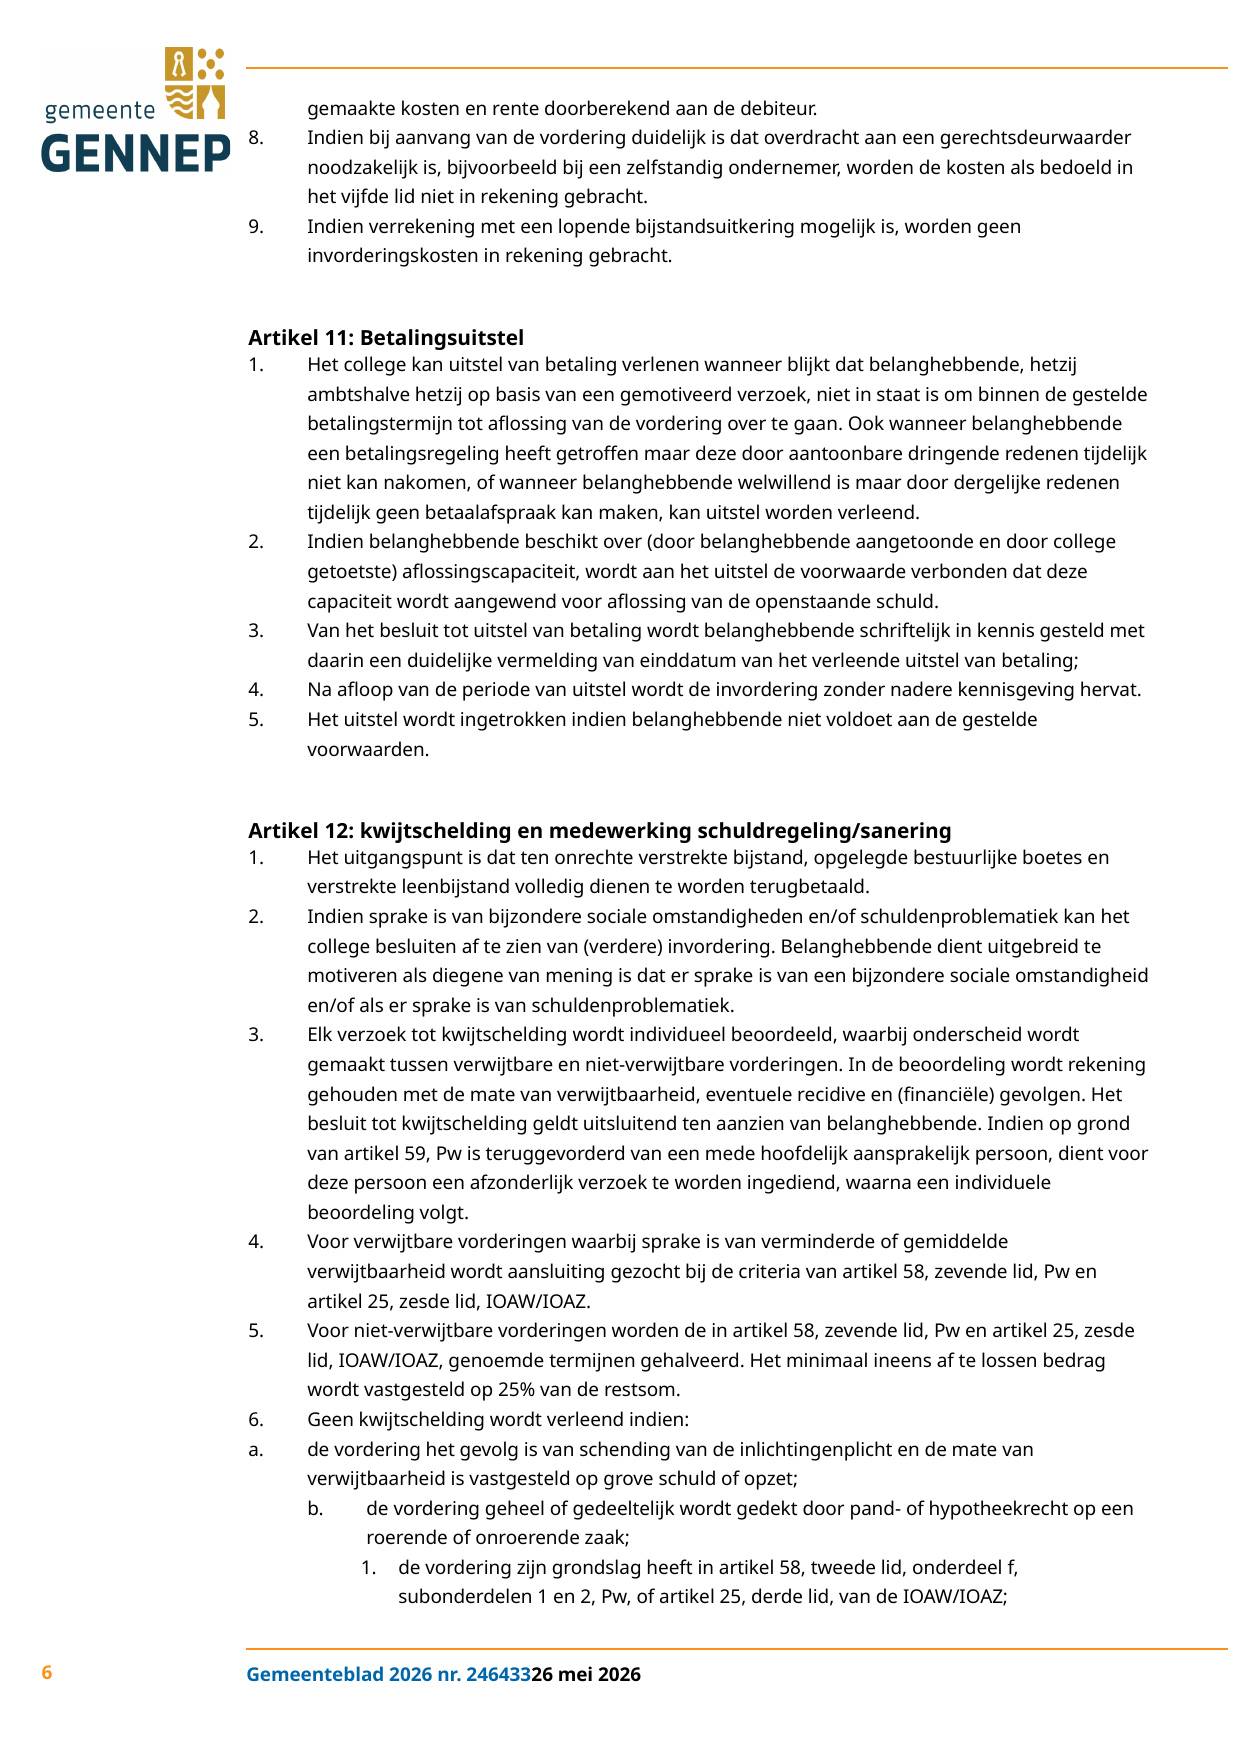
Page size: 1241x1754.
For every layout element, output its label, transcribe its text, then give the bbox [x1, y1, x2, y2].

list Het uitstel wordt ingetrokken indien belanghebbende niet voldoet aan de gestelde voorwaarden. [248, 706, 1152, 761]
picture [41, 47, 231, 172]
list Geen kwijtschelding wordt verleend indien: [248, 1406, 1152, 1432]
text Artikel 12: kwijtschelding en medewerking schuldregeling/sanering [248, 816, 1152, 844]
list Voor verwijtbare vorderingen waarbij sprake is van verminderde of gemiddelde verwijtbaarheid wordt aansluiting gezocht bij de criteria van artikel 58, zevende lid, Pw en artikel 25, zesde lid, IOAW/IOAZ. [248, 1229, 1152, 1314]
list Indien bij aanvang van de vordering duidelijk is dat overdracht aan een gerechtsdeurwaarder noodzakelijk is, bijvoorbeeld bij een zelfstandig ondernemer, worden de kosten als bedoeld in het vijfde lid niet in rekening gebracht. [248, 124, 1152, 209]
list Voor niet-verwijtbare vorderingen worden de in artikel 58, zevende lid, Pw en artikel 25, zesde lid, IOAW/IOAZ, genoemde termijnen gehalveerd. Het minimaal ineens af te lossen bedrag wordt vastgesteld op 25% van de restsom. [248, 1317, 1152, 1402]
list de vordering zijn grondslag heeft in artikel 58, tweede lid, onderdeel f, subonderdelen 1 en 2, Pw, of artikel 25, derde lid, van de IOAW/IOAZ; [361, 1554, 1152, 1609]
list Van het besluit tot uitstel van betaling wordt belanghebbende schriftelijk in kennis gesteld met daarin een duidelijke vermelding van einddatum van het verleende uitstel van betaling; [248, 617, 1152, 673]
list Indien verrekening met een lopende bijstandsuitkering mogelijk is, worden geen invorderingskosten in rekening gebracht. [248, 213, 1152, 268]
list gemaakte kosten en rente doorberekend aan de debiteur. [248, 95, 1152, 121]
list Na afloop van de periode van uitstel wordt de invordering zonder nadere kennisgeving hervat. [248, 677, 1152, 702]
list Het college kan uitstel van betaling verlenen wanneer blijkt dat belanghebbende, hetzij ambtshalve hetzij op basis van een gemotiveerd verzoek, niet in staat is om binnen de gestelde betalingstermijn tot aflossing van de vordering over te gaan. Ook wanneer belanghebbende een betalingsregeling heeft getroffen maar deze door aantoonbare dringende redenen tijdelijk niet kan nakomen, of wanneer belanghebbende welwillend is maar door dergelijke redenen tijdelijk geen betaalafspraak kan maken, kan uitstel worden verleend. [248, 351, 1152, 525]
list Het uitgangspunt is dat ten onrechte verstrekte bijstand, opgelegde bestuurlijke boetes en verstrekte leenbijstand volledig dienen te worden terugbetaald. [248, 844, 1152, 899]
list Indien belanghebbende beschikt over (door belanghebbende aangetoonde en door college getoetste) aflossingscapaciteit, wordt aan het uitstel de voorwaarde verbonden dat deze capaciteit wordt aangewend voor aflossing van de openstaande schuld. [248, 529, 1152, 613]
text Artikel 11: Betalingsuitstel [248, 323, 1152, 351]
list Elk verzoek tot kwijtschelding wordt individueel beoordeeld, waarbij onderscheid wordt gemaakt tussen verwijtbare en niet-verwijtbare vorderingen. In de beoordeling wordt rekening gehouden met de mate van verwijtbaarheid, eventuele recidive en (financiële) gevolgen. Het besluit tot kwijtschelding geldt uitsluitend ten aanzien van belanghebbende. Indien op grond van artikel 59, Pw is teruggevorderd van een mede hoofdelijk aansprakelijk persoon, dient voor deze persoon een afzonderlijk verzoek te worden ingediend, waarna een individuele beoordeling volgt. [248, 1022, 1152, 1225]
list Indien sprake is van bijzondere sociale omstandigheden en/of schuldenproblematiek kan het college besluiten af te zien van (verdere) invordering. Belanghebbende dient uitgebreid te motiveren als diegene van mening is dat er sprake is van een bijzondere sociale omstandigheid en/of als er sprake is van schuldenproblematiek. [248, 903, 1152, 1018]
list de vordering geheel of gedeeltelijk wordt gedekt door pand- of hypotheekrecht op een roerende of onroerende zaak; [307, 1495, 1152, 1550]
list de vordering het gevolg is van schending van de inlichtingenplicht en de mate van verwijtbaarheid is vastgesteld op grove schuld of opzet; [248, 1436, 1152, 1491]
